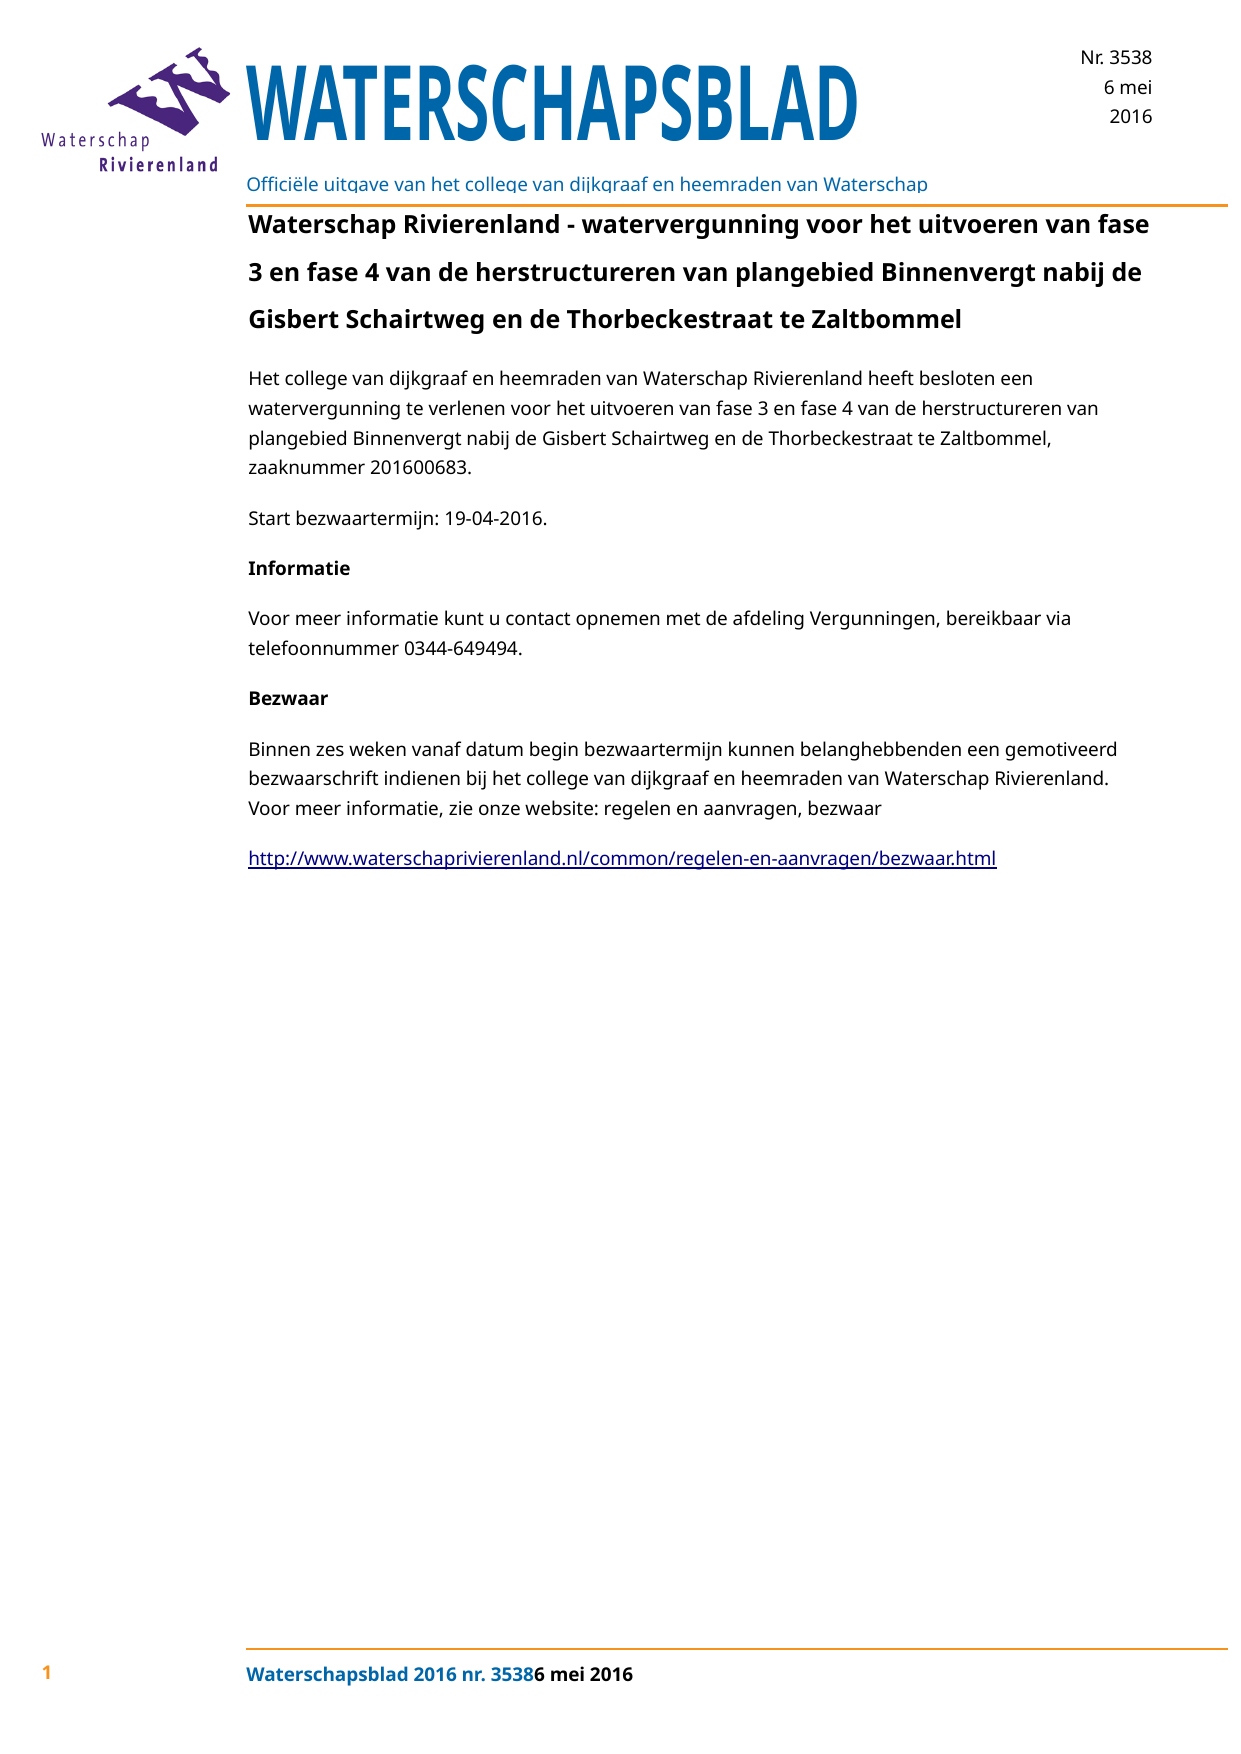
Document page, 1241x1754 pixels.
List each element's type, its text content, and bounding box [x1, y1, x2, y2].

text Bezwaar [248, 686, 1152, 711]
text Informatie [248, 555, 1152, 581]
text Start bezwaartermijn: 19-04-2016. [248, 505, 1152, 530]
text Binnen zes weken vanaf datum begin bezwaartermijn kunnen belanghebbenden een gemotiveerd bezwaarschrift indienen bij het college van dijkgraaf en heemraden van Waterschap Rivierenland. Voor meer informatie, zie onze website: regelen en aanvragen, bezwaar [248, 736, 1152, 821]
text http://www.waterschaprivierenland.nl/common/regelen-en-aanvragen/bezwaar.html [248, 846, 1152, 871]
text Waterschap Rivierenland - watervergunning voor het uitvoeren van fase 3 en fase 4 van de herstructureren van plangebied Binnenvergt nabij de Gisbert Schairtweg en de Thorbeckestraat te Zaltbommel [248, 207, 1152, 336]
text Het college van dijkgraaf en heemraden van Waterschap Rivierenland heeft besloten een watervergunning te verlenen voor het uitvoeren van fase 3 en fase 4 van de herstructureren van plangebied Binnenvergt nabij de Gisbert Schairtweg en de Thorbeckestraat te Zaltbommel, zaaknummer 201600683. [248, 366, 1152, 480]
picture [41, 47, 231, 172]
text Voor meer informatie kunt u contact opnemen met de afdeling Vergunningen, bereikbaar via telefoonnummer 0344-649494. [248, 606, 1152, 661]
